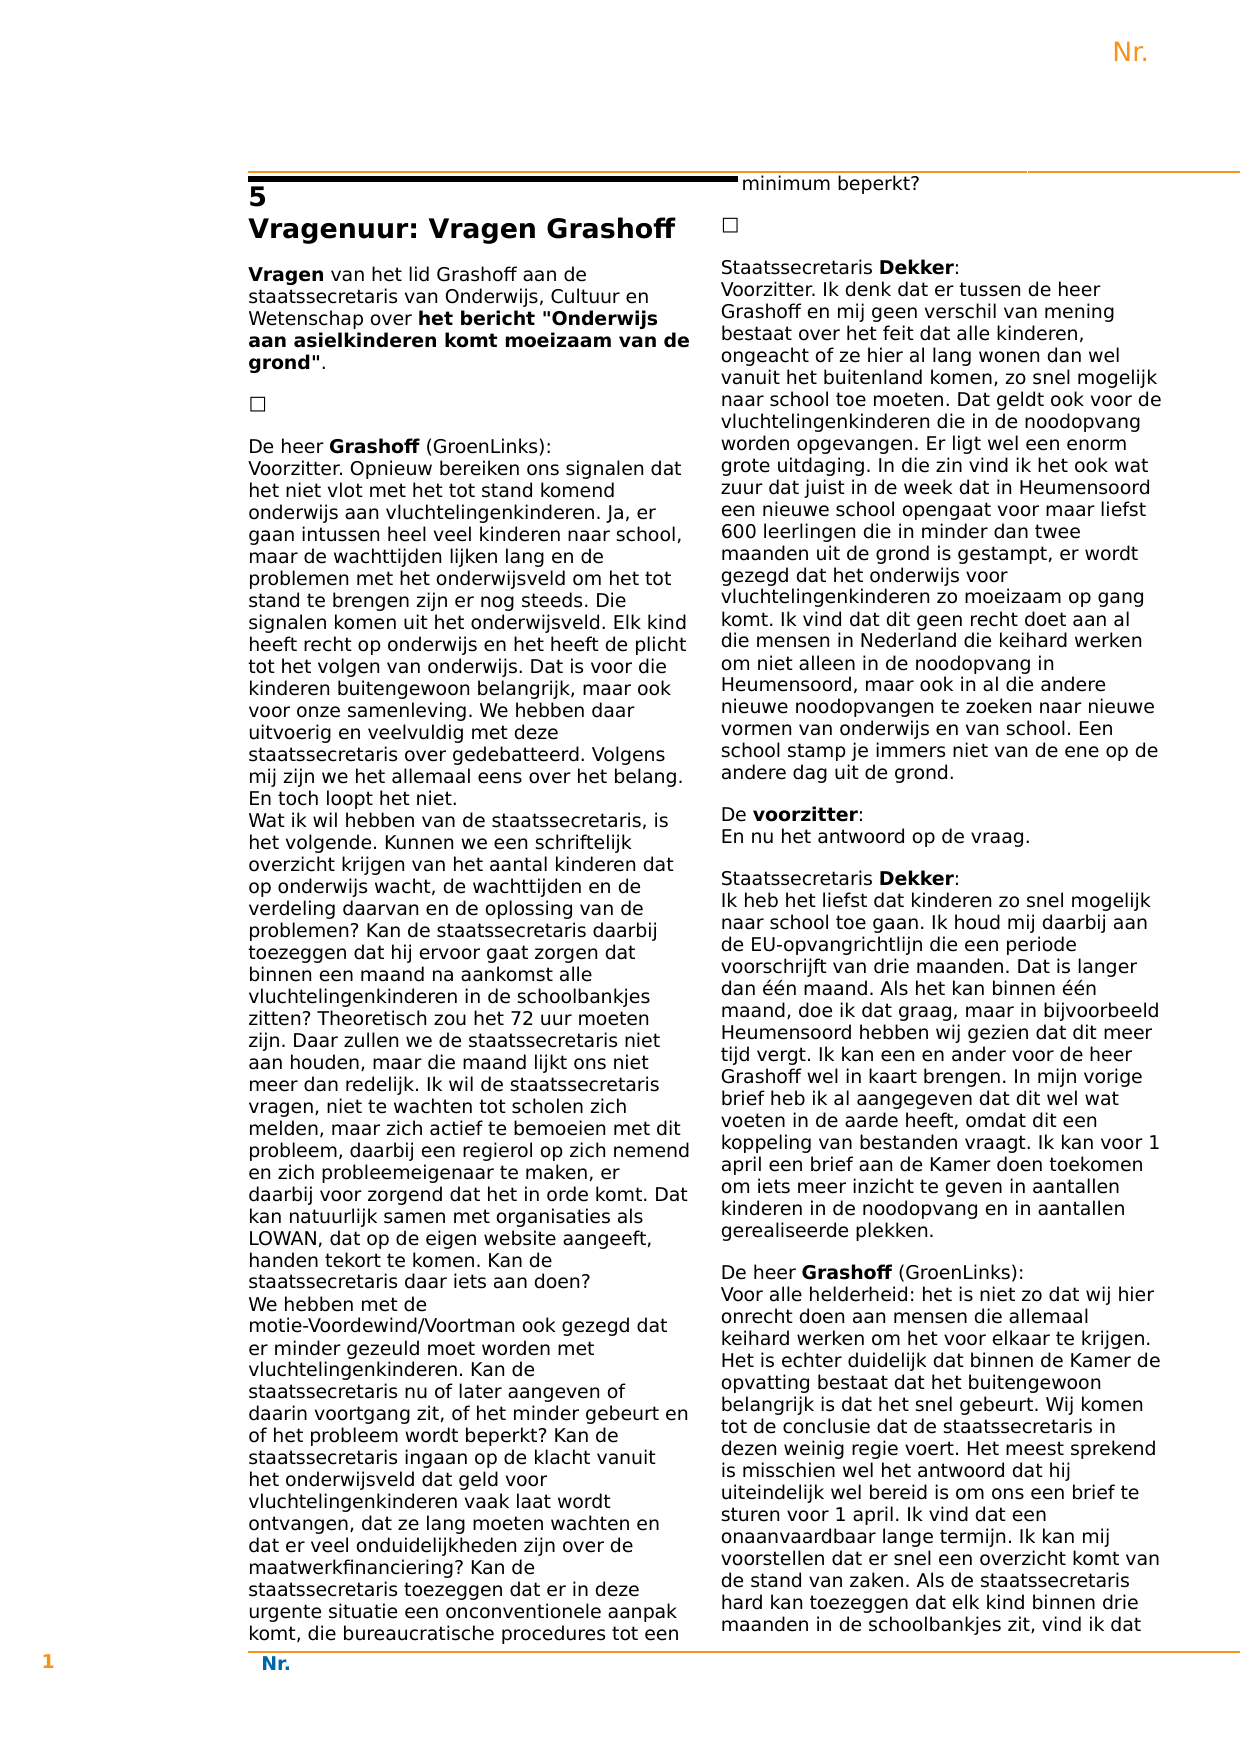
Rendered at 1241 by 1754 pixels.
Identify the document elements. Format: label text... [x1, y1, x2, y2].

text ⬜ [248, 394, 691, 416]
text Voorzitter. Ik denk dat er tussen de heer Grashoff en mij geen verschil van mening bestaat over het feit dat alle kinderen, ongeacht of ze hier al lang wonen dan wel vanuit het buitenland komen, zo snel mogelijk naar school toe moeten. Dat geldt ook voor de vluchtelingenkinderen die in de noodopvang worden opgevangen. Er ligt wel een enorm grote uitdaging. In die zin vind ik het ook wat zuur dat juist in de week dat in Heumensoord een nieuwe school opengaat voor maar liefst 600 leerlingen die in minder dan twee maanden uit de grond is gestampt, er wordt gezegd dat het onderwijs voor vluchtelingenkinderen zo moeizaam op gang komt. Ik vind dat dit geen recht doet aan al die mensen in Nederland die keihard werken om niet alleen in de noodopvang in Heumensoord, maar ook in al die andere nieuwe noodopvangen te zoeken naar nieuwe vormen van onderwijs en van school. Een school stamp je immers niet van de ene op de andere dag uit de grond. [721, 279, 1163, 784]
text We hebben met de motie-Voordewind/Voortman ook gezegd dat er minder gezeuld moet worden met vluchtelingenkinderen. Kan de staatssecretaris nu of later aangeven of daarin voortgang zit, of het minder gebeurt en of het probleem wordt beperkt? Kan de staatssecretaris ingaan op de klacht vanuit het onderwijsveld dat geld voor vluchtelingenkinderen vaak laat wordt ontvangen, dat ze lang moeten wachten en dat er veel onduidelijkheden zijn over de maatwerkfinanciering? Kan de staatssecretaris toezeggen dat er in deze urgente situatie een onconventionele aanpak komt, die bureaucratische procedures tot een [248, 1293, 691, 1645]
text Ik heb het liefst dat kinderen zo snel mogelijk naar school toe gaan. Ik houd mij daarbij aan de EU-opvangrichtlijn die een periode voorschrijft van drie maanden. Dat is langer dan één maand. Als het kan binnen één maand, doe ik dat graag, maar in bijvoorbeeld Heumensoord hebben wij gezien dat dit meer tijd vergt. Ik kan een en ander voor de heer Grashoff wel in kaart brengen. In mijn vorige brief heb ik al aangegeven dat dit wel wat voeten in de aarde heeft, omdat dit een koppeling van bestanden vraagt. Ik kan voor 1 april een brief aan de Kamer doen toekomen om iets meer inzicht te geven in aantallen kinderen in de noodopvang en in aantallen gerealiseerde plekken. [721, 890, 1163, 1242]
title 5 Vragenuur: Vragen Grashoff [248, 182, 691, 244]
text De heer Grashoff (GroenLinks): [721, 1262, 1163, 1284]
text Staatssecretaris Dekker: [721, 868, 1163, 890]
text minimum beperkt? [721, 173, 1163, 195]
text Wat ik wil hebben van de staatssecretaris, is het volgende. Kunnen we een schriftelijk overzicht krijgen van het aantal kinderen dat op onderwijs wacht, de wachttijden en de verdeling daarvan en de oplossing van de problemen? Kan de staatssecretaris daarbij toezeggen dat hij ervoor gaat zorgen dat binnen een maand na aankomst alle vluchtelingenkinderen in de schoolbankjes zitten? Theoretisch zou het 72 uur moeten zijn. Daar zullen we de staatssecretaris niet aan houden, maar die maand lijkt ons niet meer dan redelijk. Ik wil de staatssecretaris vragen, niet te wachten tot scholen zich melden, maar zich actief te bemoeien met dit probleem, daarbij een regierol op zich nemend en zich probleemeigenaar te maken, er daarbij voor zorgend dat het in orde komt. Dat kan natuurlijk samen met organisaties als LOWAN, dat op de eigen website aangeeft, handen tekort te komen. Kan de staatssecretaris daar iets aan doen? [248, 810, 691, 1293]
text Staatssecretaris Dekker: [721, 257, 1163, 279]
text En nu het antwoord op de vraag. [721, 826, 1163, 848]
text De heer Grashoff (GroenLinks): [248, 436, 691, 458]
text Voorzitter. Opnieuw bereiken ons signalen dat het niet vlot met het tot stand komend onderwijs aan vluchtelingenkinderen. Ja, er gaan intussen heel veel kinderen naar school, maar de wachttijden lijken lang en de problemen met het onderwijsveld om het tot stand te brengen zijn er nog steeds. Die signalen komen uit het onderwijsveld. Elk kind heeft recht op onderwijs en het heeft de plicht tot het volgen van onderwijs. Dat is voor die kinderen buitengewoon belangrijk, maar ook voor onze samenleving. We hebben daar uitvoerig en veelvuldig met deze staatssecretaris over gedebatteerd. Volgens mij zijn we het allemaal eens over het belang. En toch loopt het niet. [248, 458, 691, 810]
text De voorzitter: [721, 804, 1163, 826]
text Vragen van het lid Grashoff aan de staatssecretaris van Onderwijs, Cultuur en Wetenschap over het bericht "Onderwijs aan asielkinderen komt moeizaam van de grond". [248, 264, 691, 374]
text Voor alle helderheid: het is niet zo dat wij hier onrecht doen aan mensen die allemaal keihard werken om het voor elkaar te krijgen. Het is echter duidelijk dat binnen de Kamer de opvatting bestaat dat het buitengewoon belangrijk is dat het snel gebeurt. Wij komen tot de conclusie dat de staatssecretaris in dezen weinig regie voert. Het meest sprekend is misschien wel het antwoord dat hij uiteindelijk wel bereid is om ons een brief te sturen voor 1 april. Ik vind dat een onaanvaardbaar lange termijn. Ik kan mij voorstellen dat er snel een overzicht komt van de stand van zaken. Als de staatssecretaris hard kan toezeggen dat elk kind binnen drie maanden in de schoolbankjes zit, vind ik dat [721, 1284, 1163, 1636]
text ⬜ [721, 215, 1163, 237]
